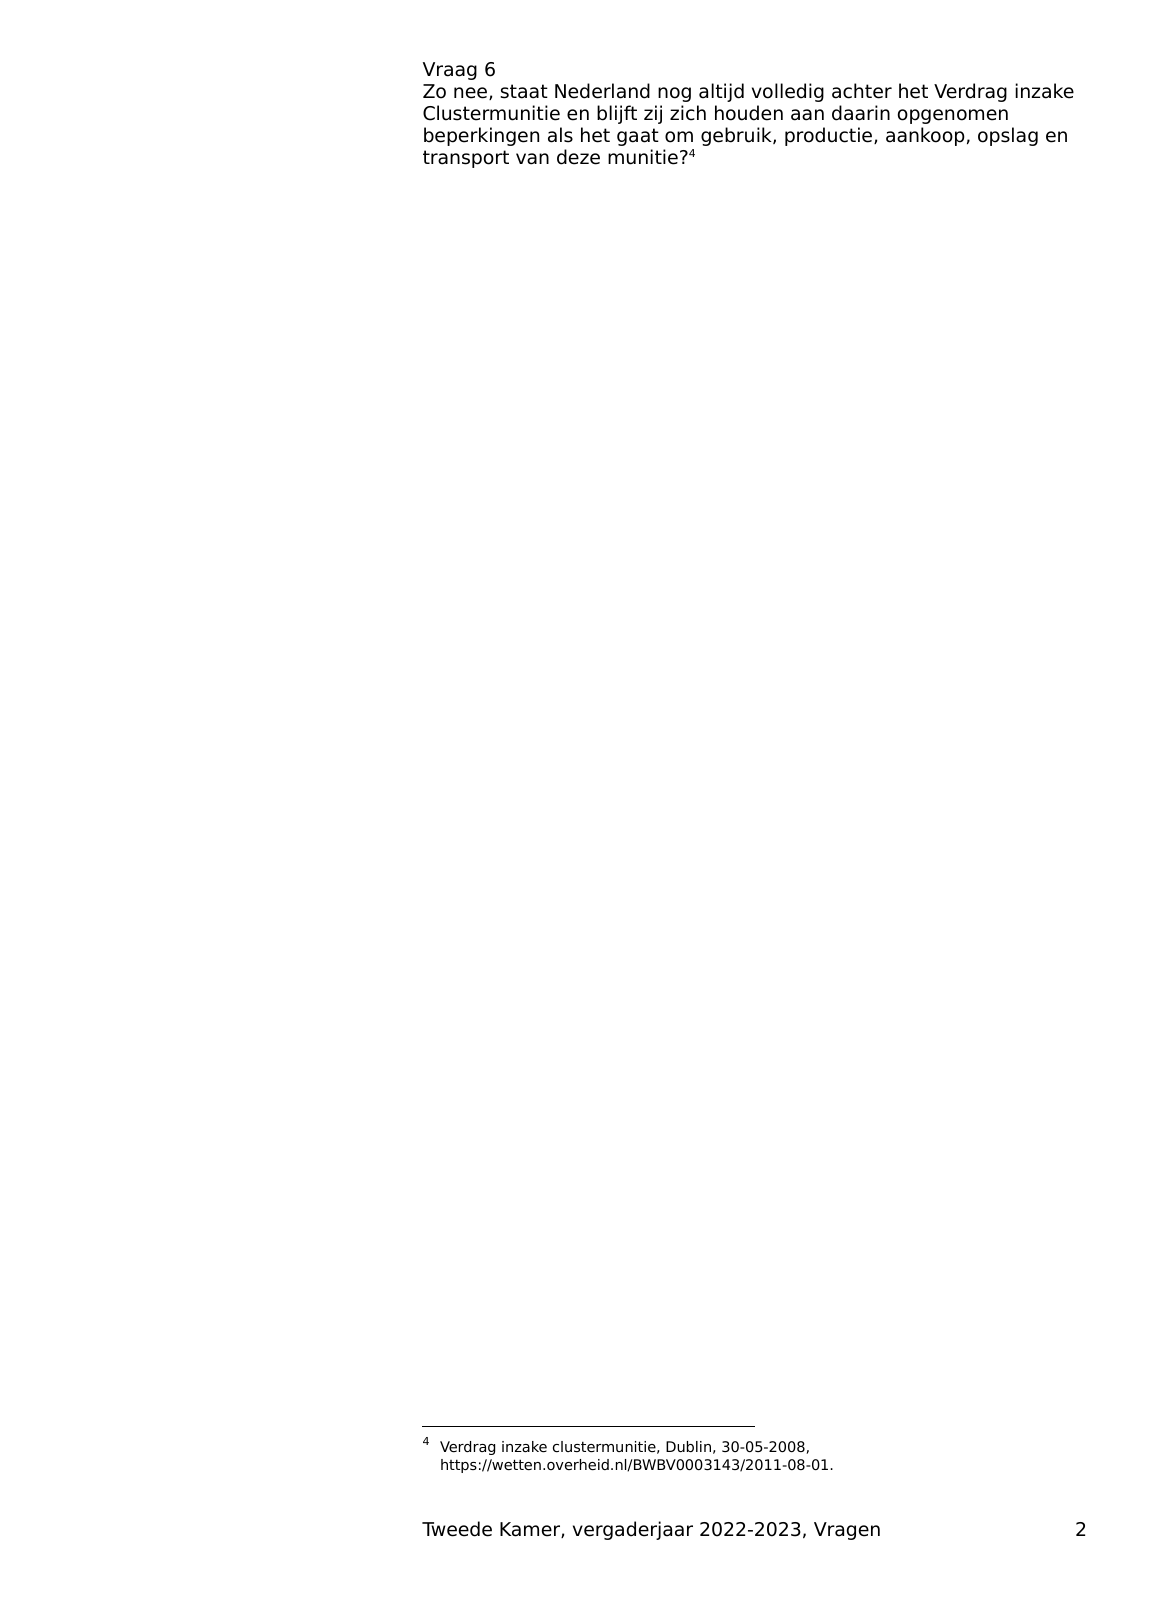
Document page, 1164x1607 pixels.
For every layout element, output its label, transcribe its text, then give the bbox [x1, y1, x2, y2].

text Verdrag inzake clustermunitie, Dublin, 30-05-2008, https://wetten.overheid.nl/BWBV0003143/2011-08-01. [422, 1435, 1087, 1474]
text Zo nee, staat Nederland nog altijd volledig achter het Verdrag inzake Clustermunitie en blijft zij zich houden aan daarin opgenomen beperkingen als het gaat om gebruik, productie, aankoop, opslag en transport van deze munitie? [422, 81, 1087, 169]
text Vraag 6 [422, 59, 1087, 81]
